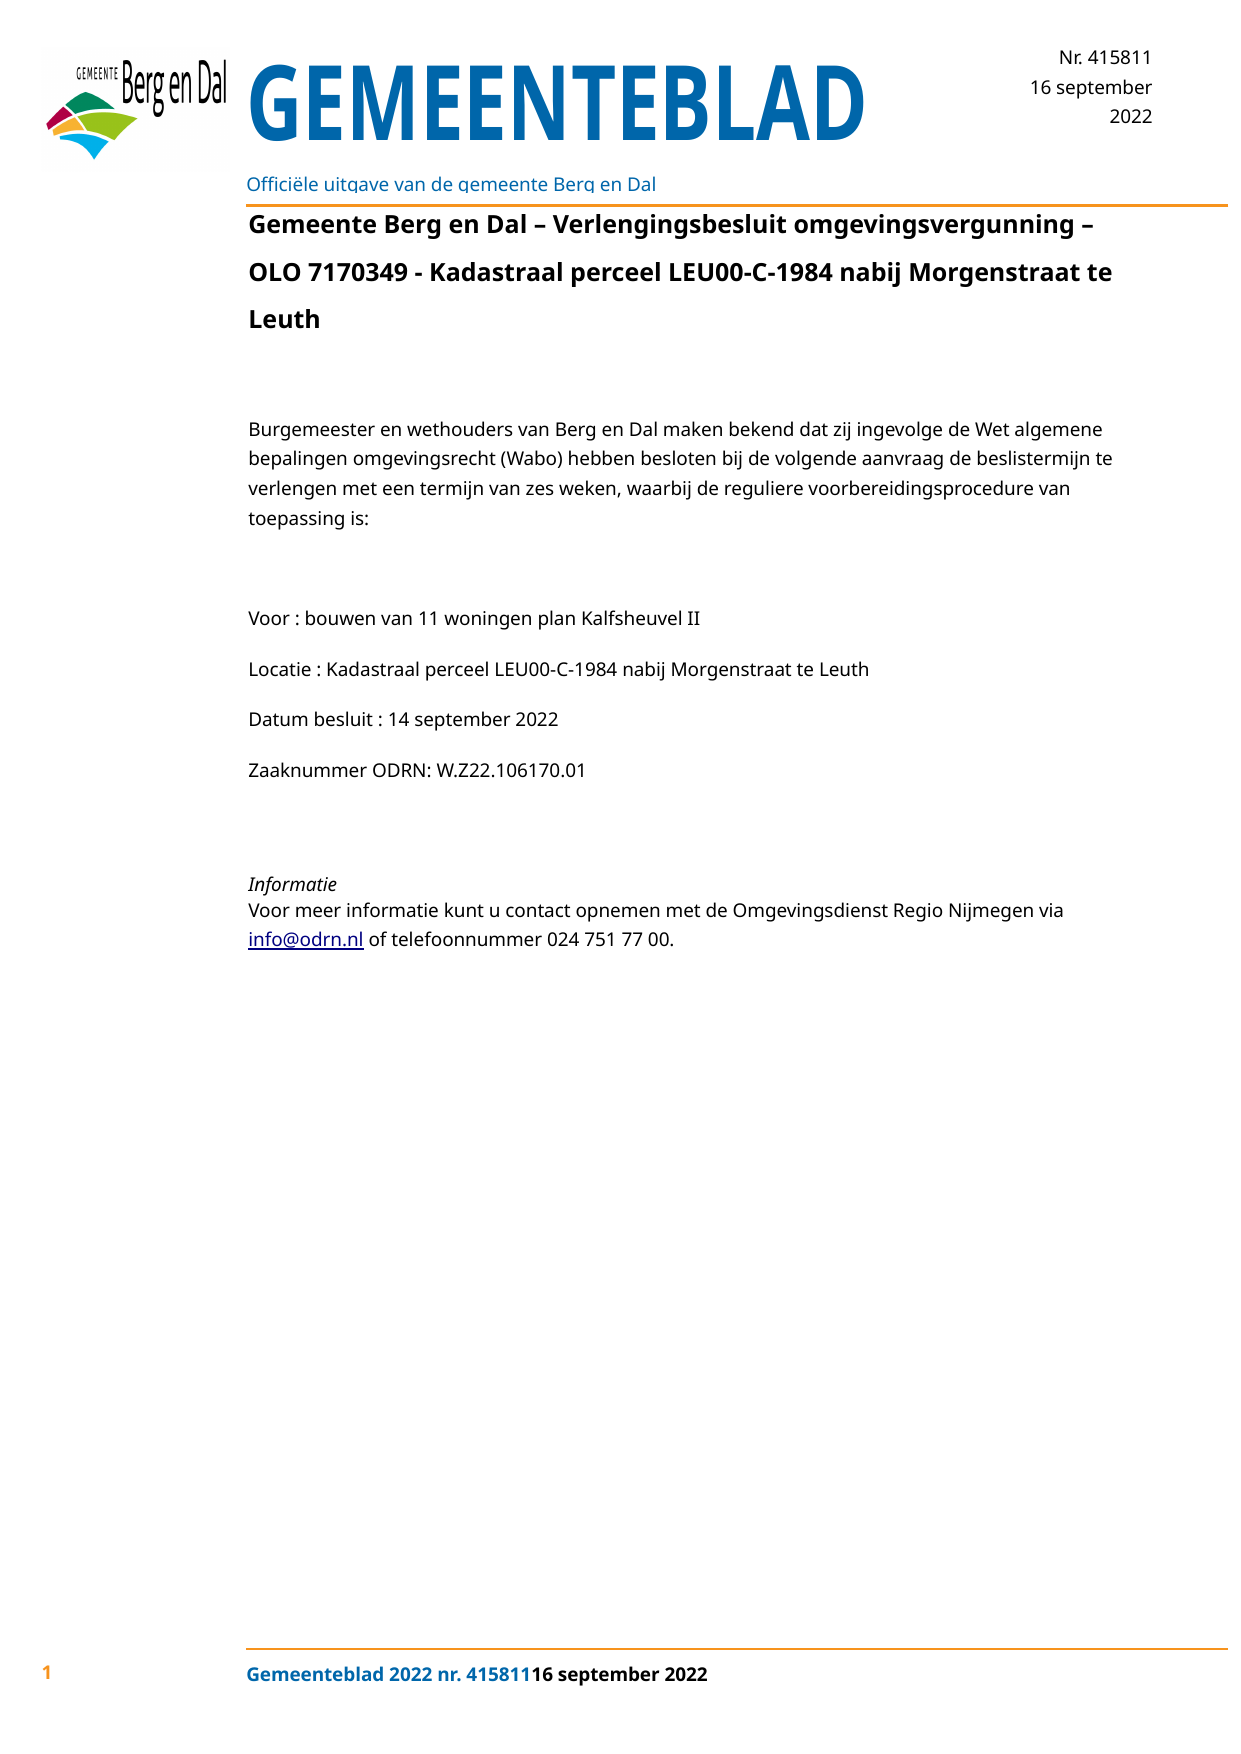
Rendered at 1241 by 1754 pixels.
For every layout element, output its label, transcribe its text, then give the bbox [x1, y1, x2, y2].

text Informatie [248, 871, 1152, 897]
picture [41, 47, 231, 172]
text Voor meer informatie kunt u contact opnemen met de Omgevingsdienst Regio Nijmegen via info@odrn.nl of telefoonnummer 024 751 77 00. [248, 897, 1152, 952]
text Voor : bouwen van 11 woningen plan Kalfsheuvel II [248, 606, 1152, 631]
text Zaaknummer ODRN: W.Z22.106170.01 [248, 757, 1152, 782]
text Burgemeester en wethouders van Berg en Dal maken bekend dat zij ingevolge de Wet algemene bepalingen omgevingsrecht (Wabo) hebben besloten bij de volgende aanvraag de beslistermijn te verlengen met een termijn van zes weken, waarbij de reguliere voorbereidingsprocedure van toepassing is: [248, 416, 1152, 530]
text Locatie : Kadastraal perceel LEU00-C-1984 nabij Morgenstraat te Leuth [248, 656, 1152, 682]
text Datum besluit : 14 september 2022 [248, 706, 1152, 732]
text Gemeente Berg en Dal – Verlengingsbesluit omgevingsvergunning – OLO 7170349 - Kadastraal perceel LEU00-C-1984 nabij Morgenstraat te Leuth [248, 207, 1152, 336]
